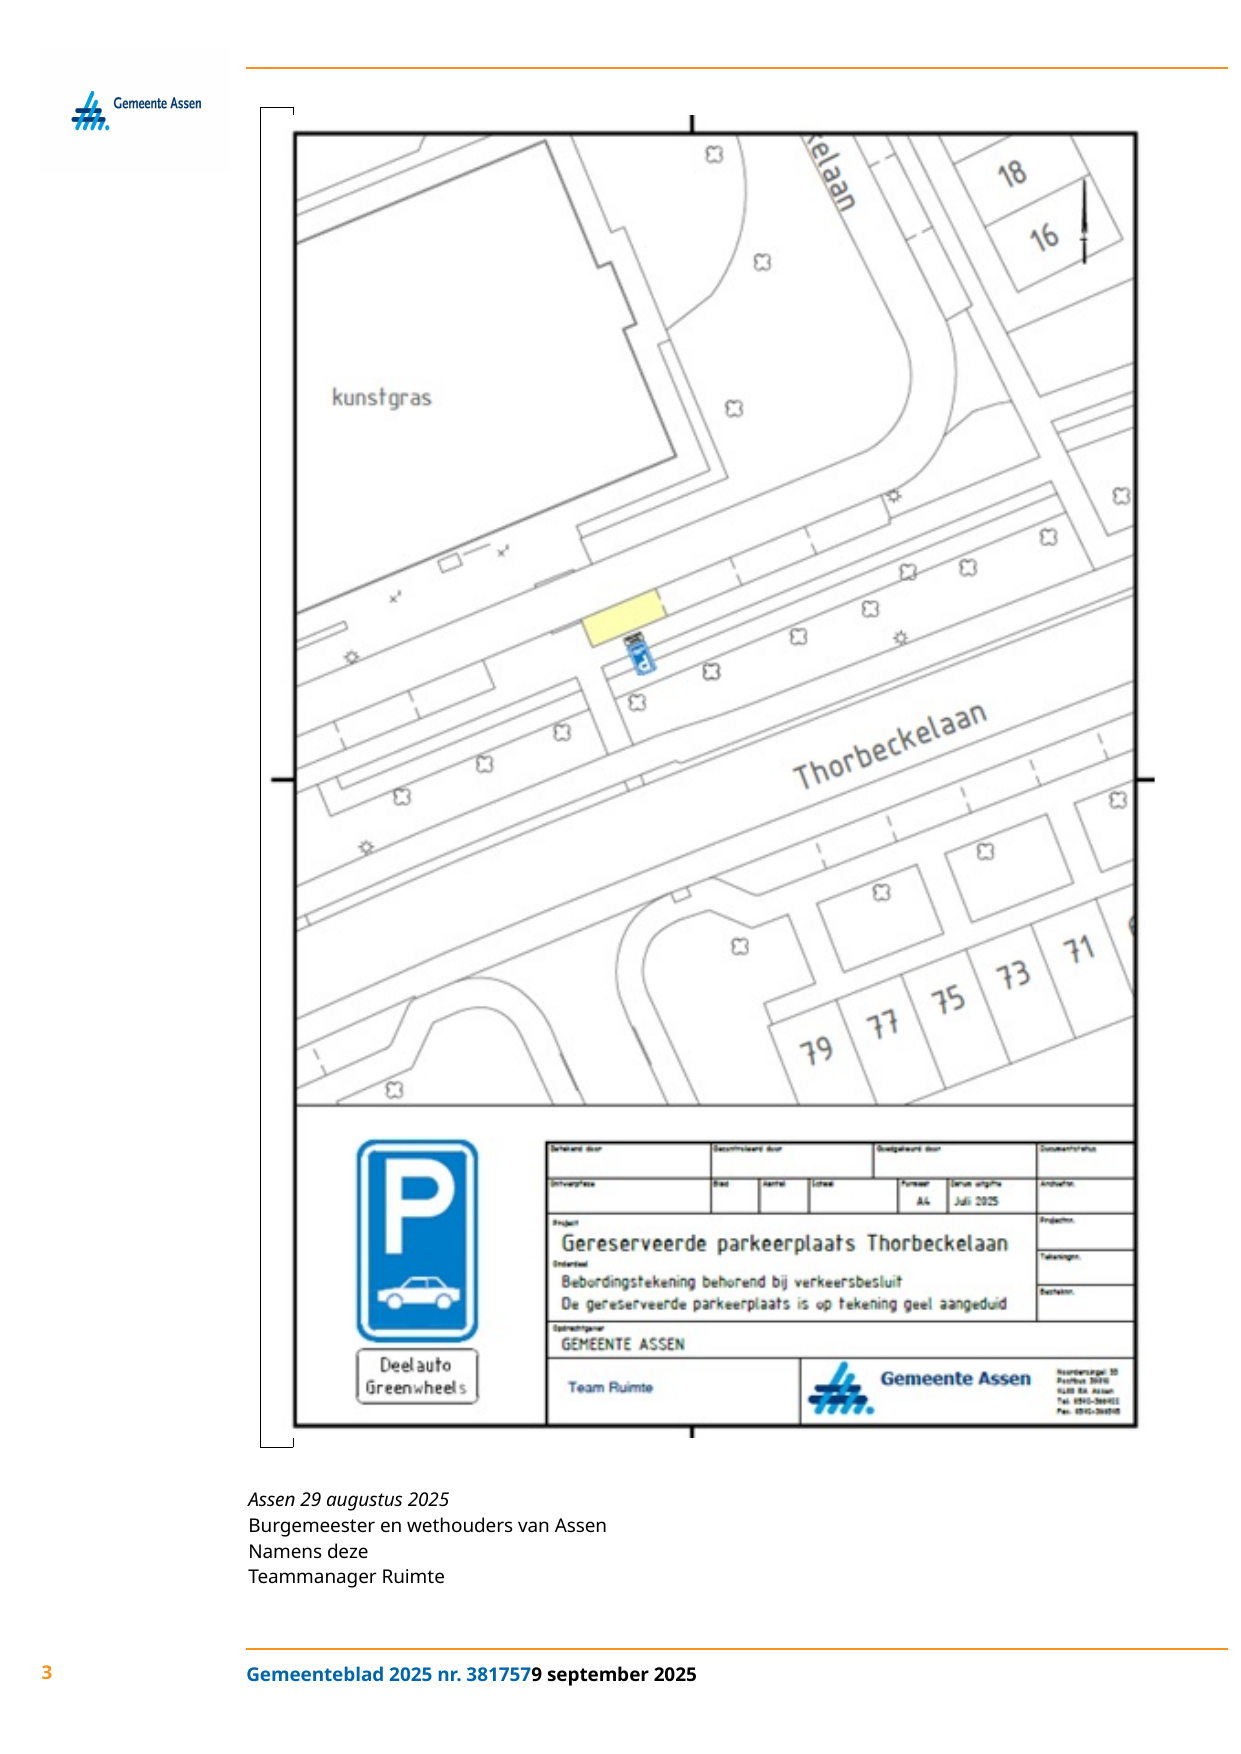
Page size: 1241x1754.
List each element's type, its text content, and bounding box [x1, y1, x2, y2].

text Assen 29 augustus 2025 [248, 1486, 1152, 1512]
text Burgemeester en wethouders van Assen [248, 1512, 1152, 1538]
picture [268, 115, 1155, 1438]
text Teammanager Ruimte [248, 1564, 1152, 1589]
text Namens deze [248, 1538, 1152, 1564]
picture [41, 47, 231, 172]
